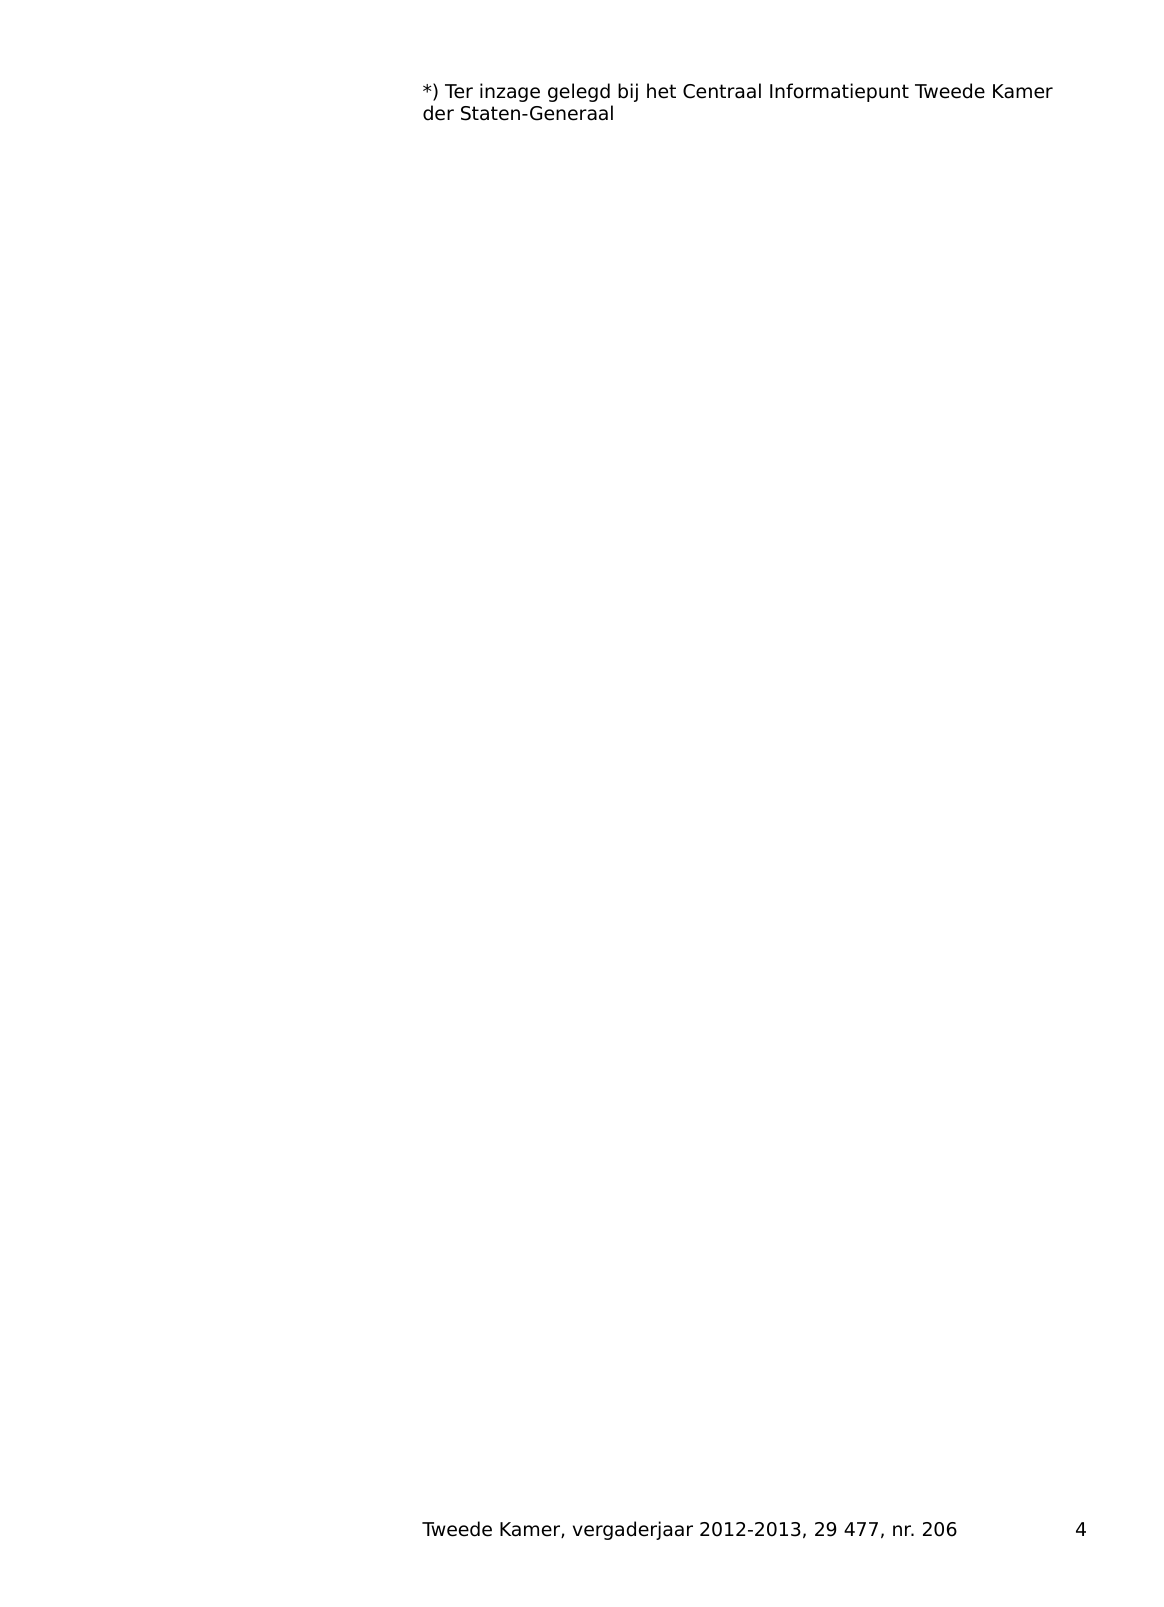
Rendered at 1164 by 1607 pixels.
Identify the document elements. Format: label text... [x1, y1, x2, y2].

text *) Ter inzage gelegd bij het Centraal Informatiepunt Tweede Kamer der Staten-Generaal [422, 81, 1087, 125]
